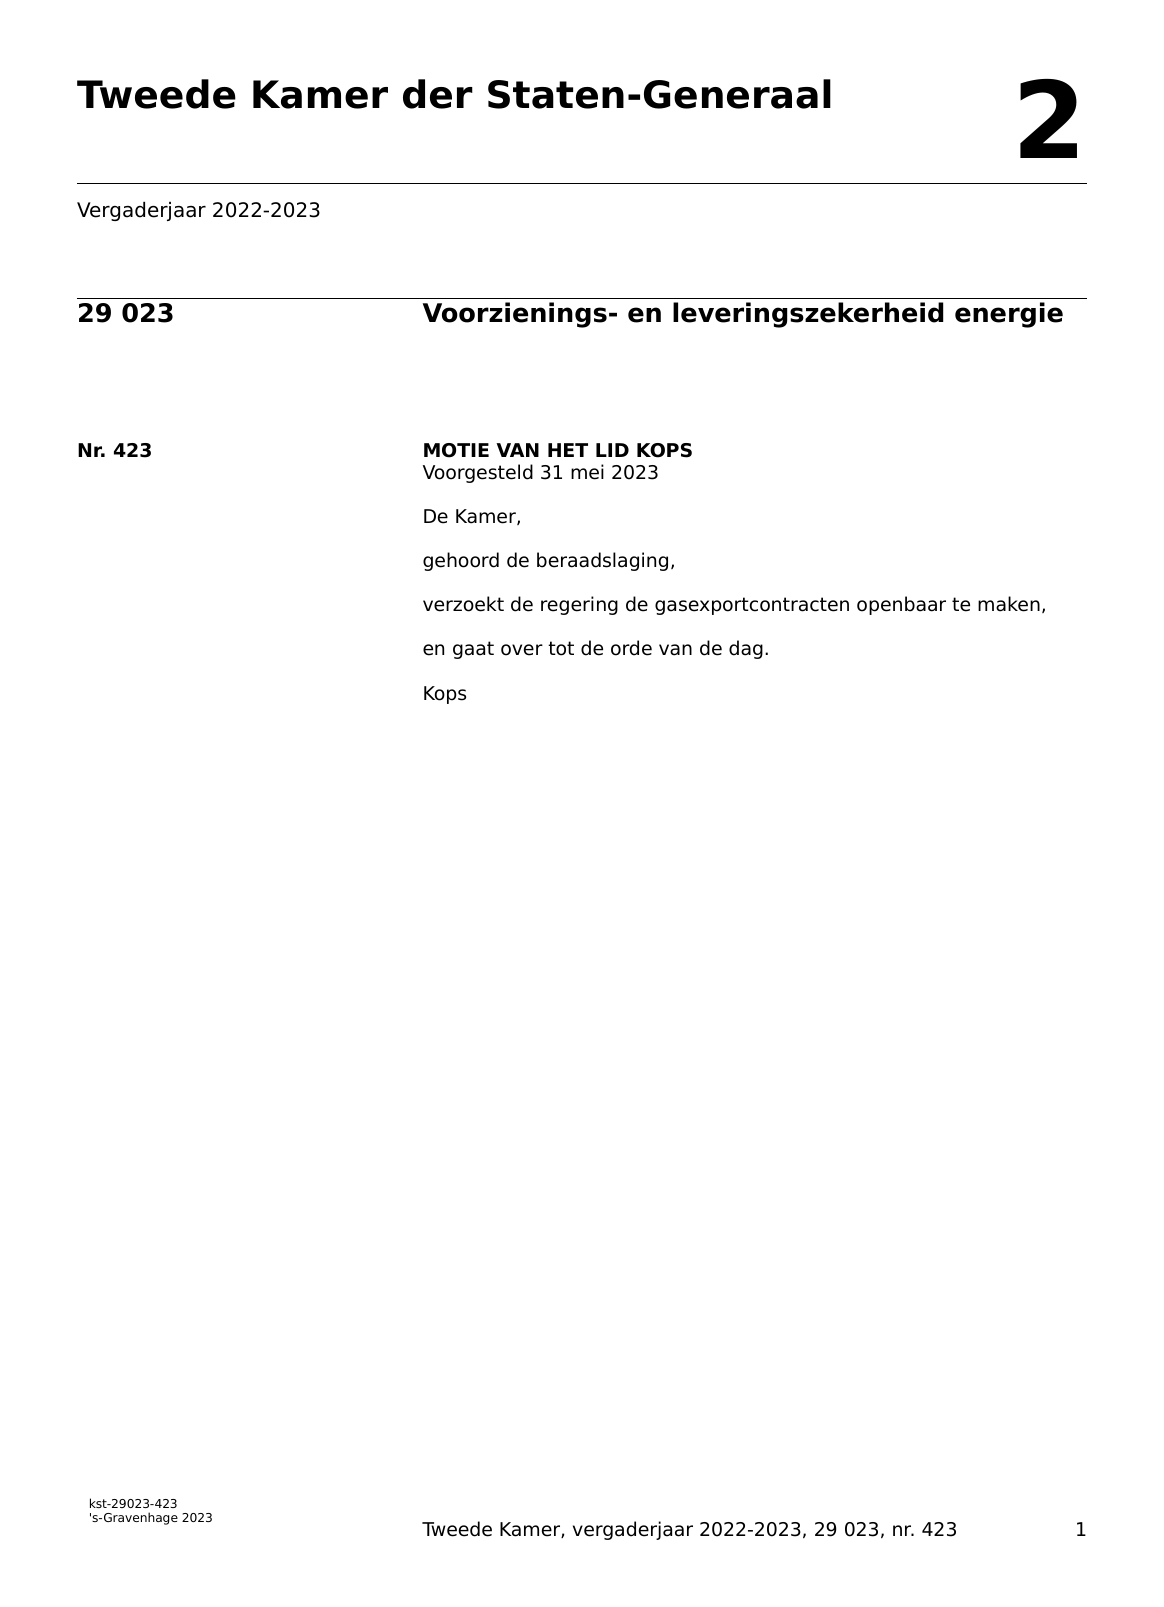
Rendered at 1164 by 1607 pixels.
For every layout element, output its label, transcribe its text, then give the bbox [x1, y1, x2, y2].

text gehoord de beraadslaging, [422, 550, 1087, 572]
text De Kamer, [422, 506, 1087, 528]
text kst-29023-423 [88, 1497, 323, 1511]
table_header 2 [886, 59, 1087, 183]
subtitle Nr. 423 MOTIE VAN HET LID KOPS [77, 440, 1087, 462]
text 's-Gravenhage 2023 [88, 1511, 323, 1525]
table_header Tweede Kamer der Staten-Generaal [77, 59, 886, 183]
text Voorgesteld 31 mei 2023 [422, 462, 1087, 484]
subtitle 29 023 Voorzienings- en leveringszekerheid energie [77, 299, 1087, 329]
table_cell Vergaderjaar 2022-2023 [77, 184, 1087, 298]
text verzoekt de regering de gasexportcontracten openbaar te maken, [422, 594, 1087, 616]
text en gaat over tot de orde van de dag. [422, 638, 1087, 660]
text Kops [422, 682, 1087, 704]
